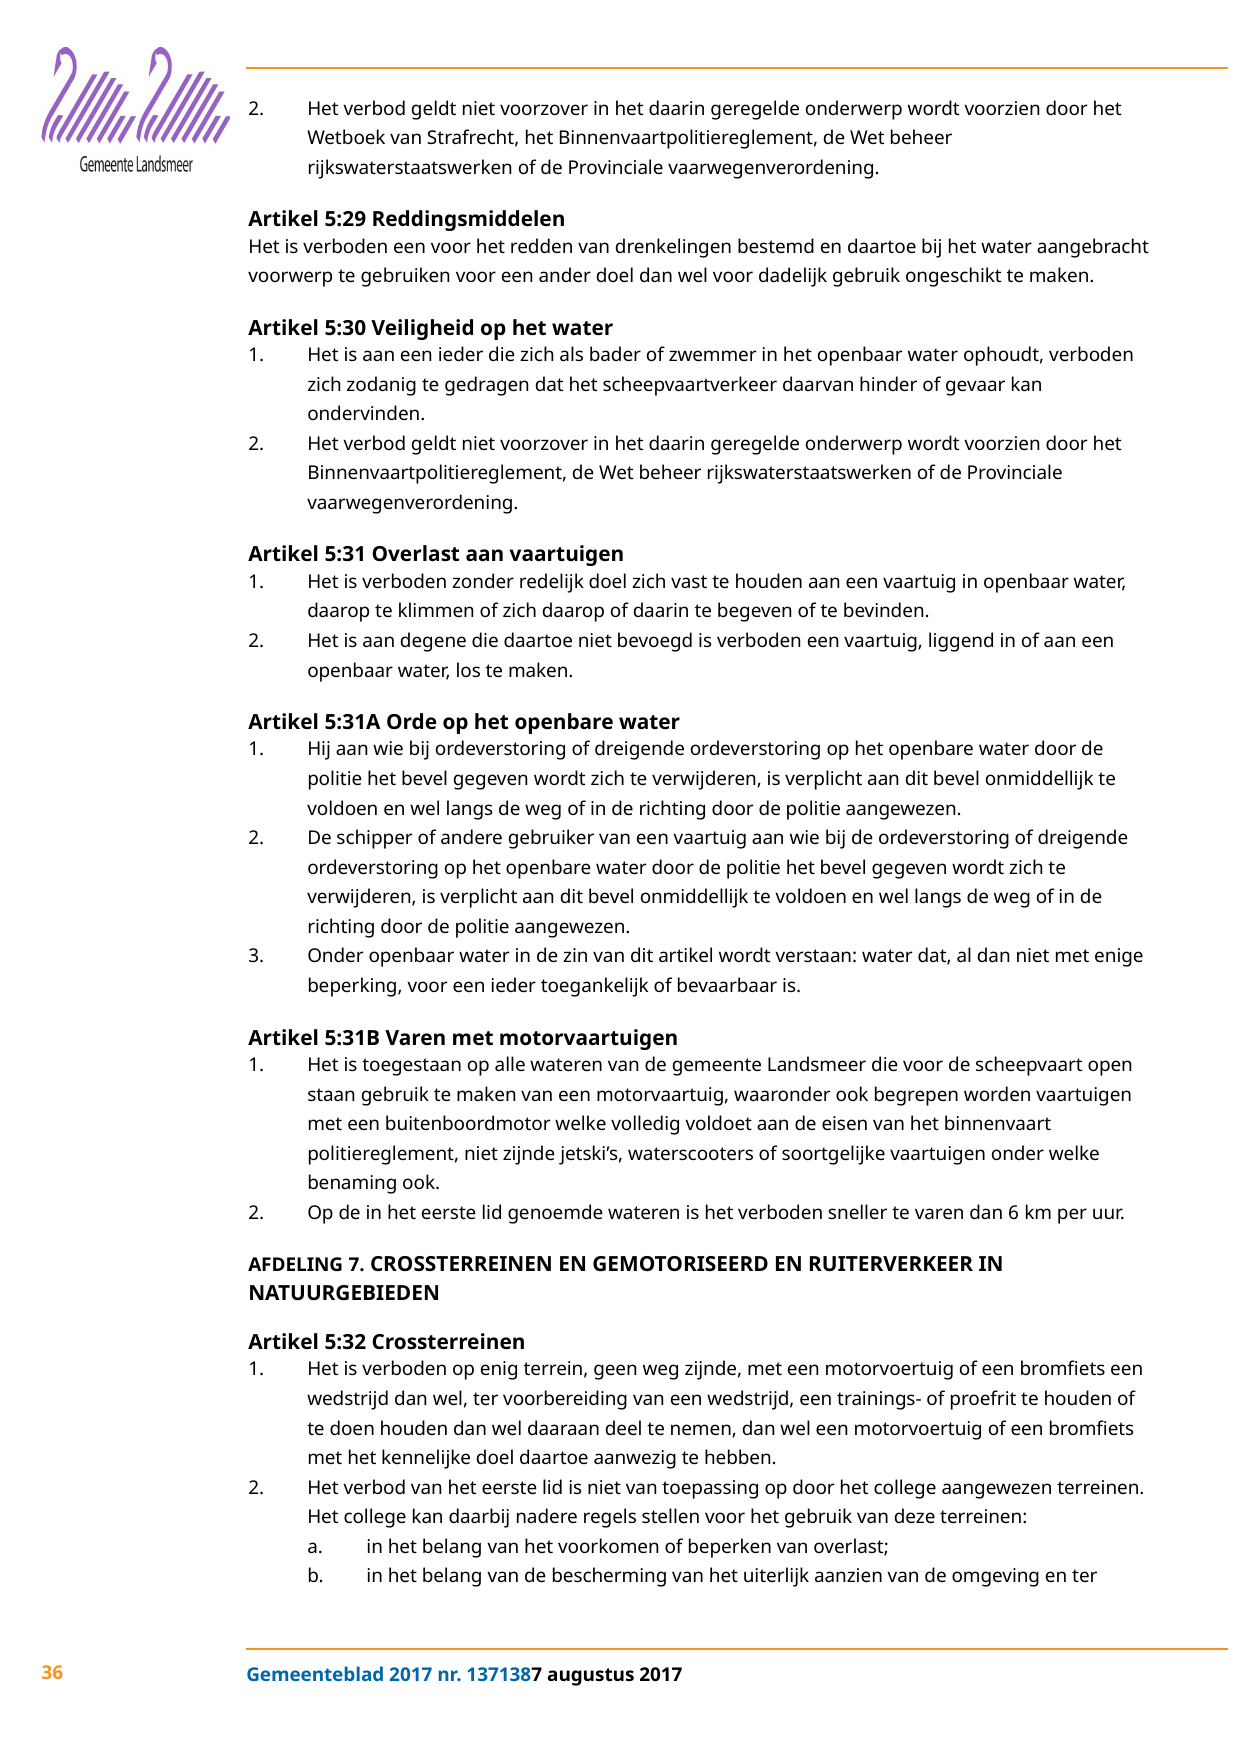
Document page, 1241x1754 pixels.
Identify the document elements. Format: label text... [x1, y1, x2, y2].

text Artikel 5:31A Orde op het openbare water [248, 707, 1152, 736]
list Onder openbaar water in de zin van dit artikel wordt verstaan: water dat, al dan niet met enige beperking, voor een ieder toegankelijk of bevaarbaar is. [248, 943, 1152, 998]
list De schipper of andere gebruiker van een vaartuig aan wie bij de ordeverstoring of dreigende ordeverstoring op het openbare water door de politie het bevel gegeven wordt zich te verwijderen, is verplicht aan dit bevel onmiddellijk te voldoen en wel langs de weg of in de richting door de politie aangewezen. [248, 824, 1152, 939]
list Het is toegestaan op alle wateren van de gemeente Landsmeer die voor de scheepvaart open staan gebruik te maken van een motorvaartuig, waaronder ook begrepen worden vaartuigen met een buitenboordmotor welke volledig voldoet aan de eisen van het binnenvaart politiereglement, niet zijnde jetski’s, waterscooters of soortgelijke vaartuigen onder welke benaming ook. [248, 1051, 1152, 1195]
list Het is verboden zonder redelijk doel zich vast te houden aan een vaartuig in openbaar water, daarop te klimmen of zich daarop of daarin te begeven of te bevinden. [248, 568, 1152, 623]
list Het is verboden op enig terrein, geen weg zijnde, met een motorvoertuig of een bromfiets een wedstrijd dan wel, ter voorbereiding van een wedstrijd, een trainings- of proefrit te houden of te doen houden dan wel daaraan deel te nemen, dan wel een motorvoertuig of een bromfiets met het kennelijke doel daartoe aanwezig te hebben. [248, 1356, 1152, 1470]
list in het belang van de bescherming van het uiterlijk aanzien van de omgeving en ter [307, 1563, 1152, 1588]
picture [41, 47, 231, 172]
list Het is aan een ieder die zich als bader of zwemmer in het openbaar water ophoudt, verboden zich zodanig te gedragen dat het scheepvaartverkeer daarvan hinder of gevaar kan ondervinden. [248, 341, 1152, 426]
text Het is verboden een voor het redden van drenkelingen bestemd en daartoe bij het water aangebracht voorwerp te gebruiken voor een ander doel dan wel voor dadelijk gebruik ongeschikt te maken. [248, 233, 1152, 288]
list Op de in het eerste lid genoemde wateren is het verboden sneller te varen dan 6 km per uur. [248, 1199, 1152, 1225]
list Het is aan degene die daartoe niet bevoegd is verboden een vaartuig, liggend in of aan een openbaar water, los te maken. [248, 627, 1152, 682]
list Het verbod van het eerste lid is niet van toepassing op door het college aangewezen terreinen. Het college kan daarbij nadere regels stellen voor het gebruik van deze terreinen: [248, 1474, 1152, 1529]
text Artikel 5:30 Veiligheid op het water [248, 313, 1152, 341]
list Hij aan wie bij ordeverstoring of dreigende ordeverstoring op het openbare water door de politie het bevel gegeven wordt zich te verwijderen, is verplicht aan dit bevel onmiddellijk te voldoen en wel langs de weg of in de richting door de politie aangewezen. [248, 736, 1152, 821]
text Artikel 5:32 Crossterreinen [248, 1327, 1152, 1356]
list in het belang van het voorkomen of beperken van overlast; [307, 1533, 1152, 1559]
list Het verbod geldt niet voorzover in het daarin geregelde onderwerp wordt voorzien door het Binnenvaartpolitiereglement, de Wet beheer rijkswaterstaatswerken of de Provinciale vaarwegenverordening. [248, 430, 1152, 515]
text Artikel 5:31 Overlast aan vaartuigen [248, 539, 1152, 568]
text AFDELING 7. CROSSTERREINEN EN GEMOTORISEERD EN RUITERVERKEER IN NATUURGEBIEDEN [248, 1249, 1152, 1306]
text Artikel 5:29 Reddingsmiddelen [248, 204, 1152, 233]
text Artikel 5:31B Varen met motorvaartuigen [248, 1023, 1152, 1051]
list Het verbod geldt niet voorzover in het daarin geregelde onderwerp wordt voorzien door het Wetboek van Strafrecht, het Binnenvaartpolitiereglement, de Wet beheer rijkswaterstaatswerken of de Provinciale vaarwegenverordening. [248, 95, 1152, 180]
